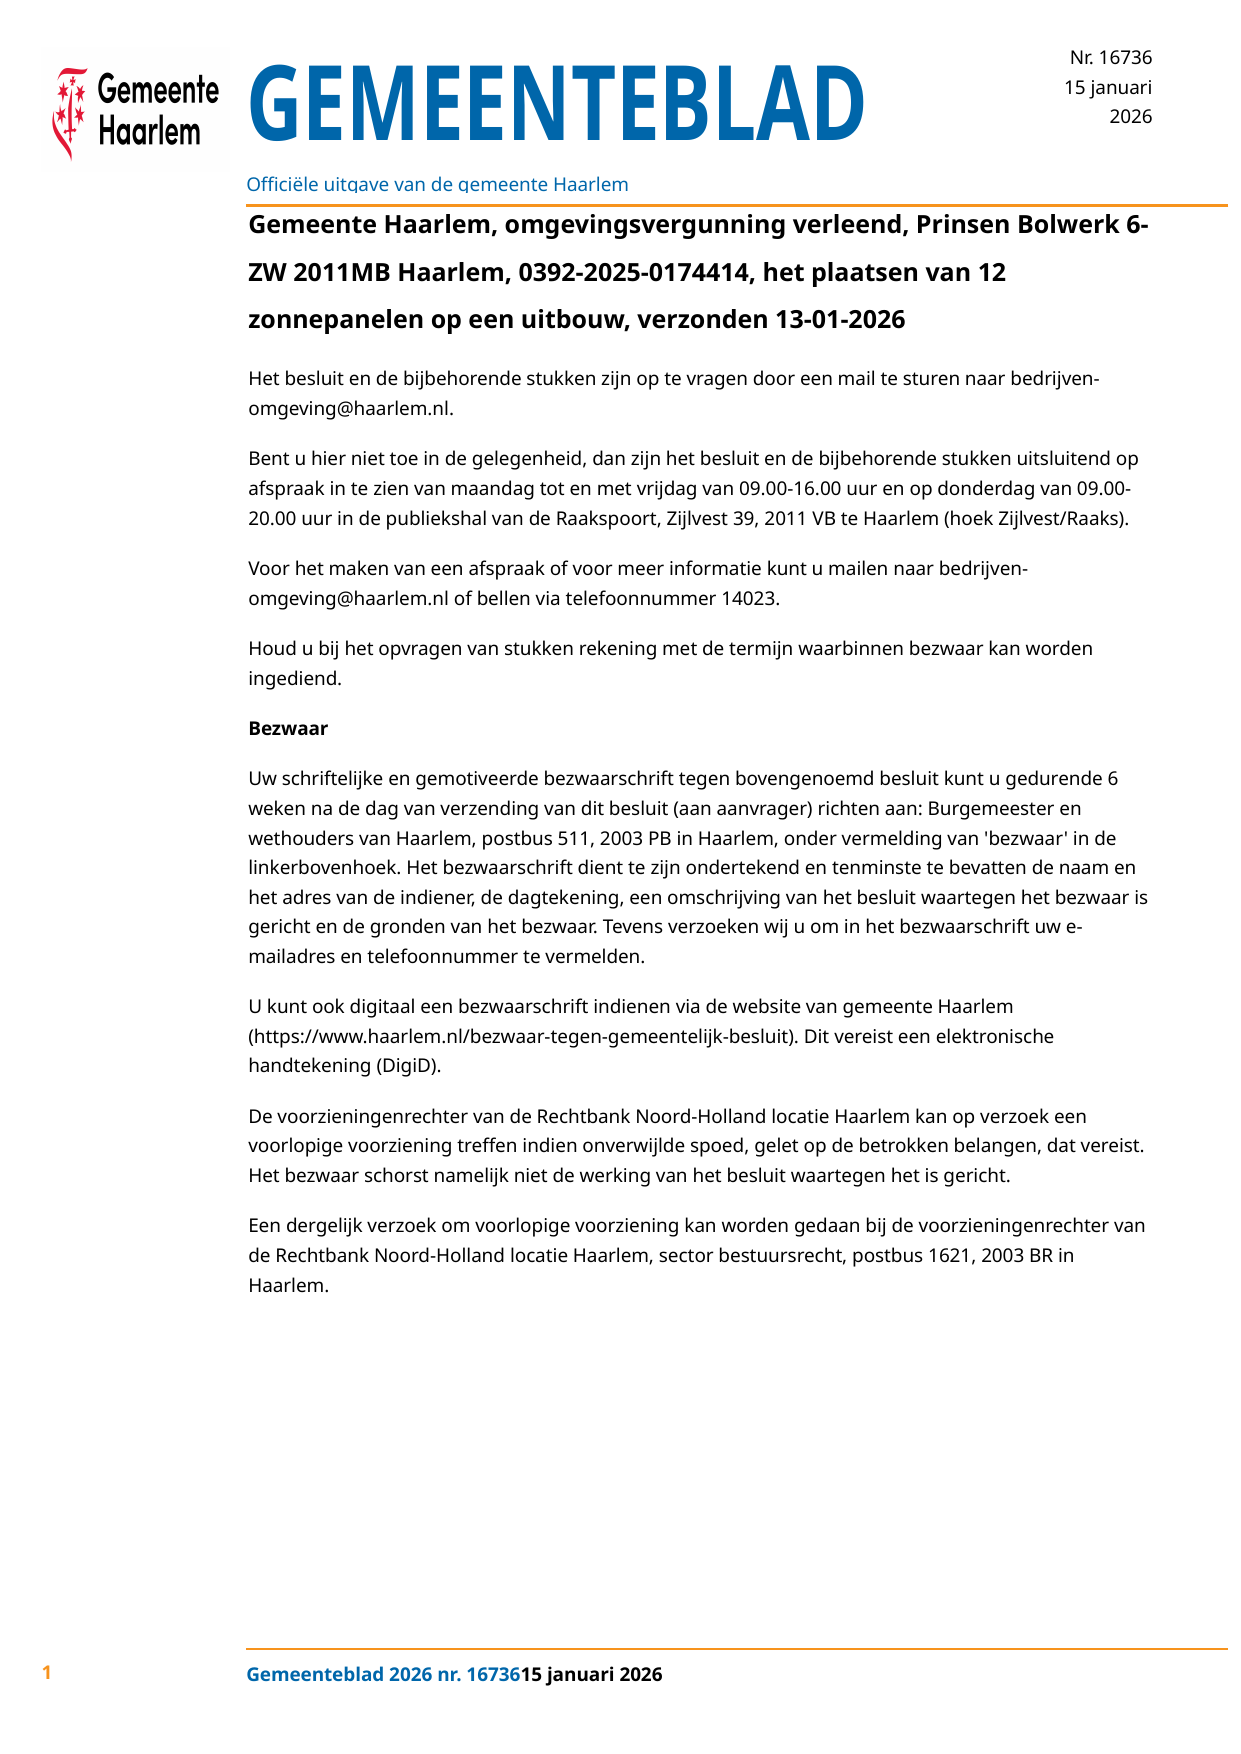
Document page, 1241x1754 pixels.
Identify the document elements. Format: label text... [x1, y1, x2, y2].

text De voorzieningenrechter van de Rechtbank Noord-Holland locatie Haarlem kan op verzoek een voorlopige voorziening treffen indien onverwijlde spoed, gelet op de betrokken belangen, dat vereist. Het bezwaar schorst namelijk niet de werking van het besluit waartegen het is gericht. [248, 1103, 1152, 1188]
picture [41, 47, 231, 172]
text Bent u hier niet toe in de gelegenheid, dan zijn het besluit en de bijbehorende stukken uitsluitend op afspraak in te zien van maandag tot en met vrijdag van 09.00-16.00 uur en op donderdag van 09.00-20.00 uur in de publiekshal van de Raakspoort, Zijlvest 39, 2011 VB te Haarlem (hoek Zijlvest/Raaks). [248, 446, 1152, 530]
text Bezwaar [248, 715, 1152, 741]
text Het besluit en de bijbehorende stukken zijn op te vragen door een mail te sturen naar bedrijven-omgeving@haarlem.nl. [248, 366, 1152, 421]
text Gemeente Haarlem, omgevingsvergunning verleend, Prinsen Bolwerk 6-ZW 2011MB Haarlem, 0392-2025-0174414, het plaatsen van 12 zonnepanelen op een uitbouw, verzonden 13-01-2026 [248, 207, 1152, 336]
text Uw schriftelijke en gemotiveerde bezwaarschrift tegen bovengenoemd besluit kunt u gedurende 6 weken na de dag van verzending van dit besluit (aan aanvrager) richten aan: Burgemeester en wethouders van Haarlem, postbus 511, 2003 PB in Haarlem, onder vermelding van 'bezwaar' in de linkerbovenhoek. Het bezwaarschrift dient te zijn ondertekend en tenminste te bevatten de naam en het adres van de indiener, de dagtekening, een omschrijving van het besluit waartegen het bezwaar is gericht en de gronden van het bezwaar. Tevens verzoeken wij u om in het bezwaarschrift uw e-mailadres en telefoonnummer te vermelden. [248, 766, 1152, 969]
text Een dergelijk verzoek om voorlopige voorziening kan worden gedaan bij de voorzieningenrechter van de Rechtbank Noord-Holland locatie Haarlem, sector bestuursrecht, postbus 1621, 2003 BR in Haarlem. [248, 1213, 1152, 1297]
text U kunt ook digitaal een bezwaarschrift indienen via de website van gemeente Haarlem (https://www.haarlem.nl/bezwaar-tegen-gemeentelijk-besluit). Dit vereist een elektronische handtekening (DigiD). [248, 993, 1152, 1078]
text Voor het maken van een afspraak of voor meer informatie kunt u mailen naar bedrijven-omgeving@haarlem.nl of bellen via telefoonnummer 14023. [248, 555, 1152, 610]
text Houd u bij het opvragen van stukken rekening met de termijn waarbinnen bezwaar kan worden ingediend. [248, 635, 1152, 690]
